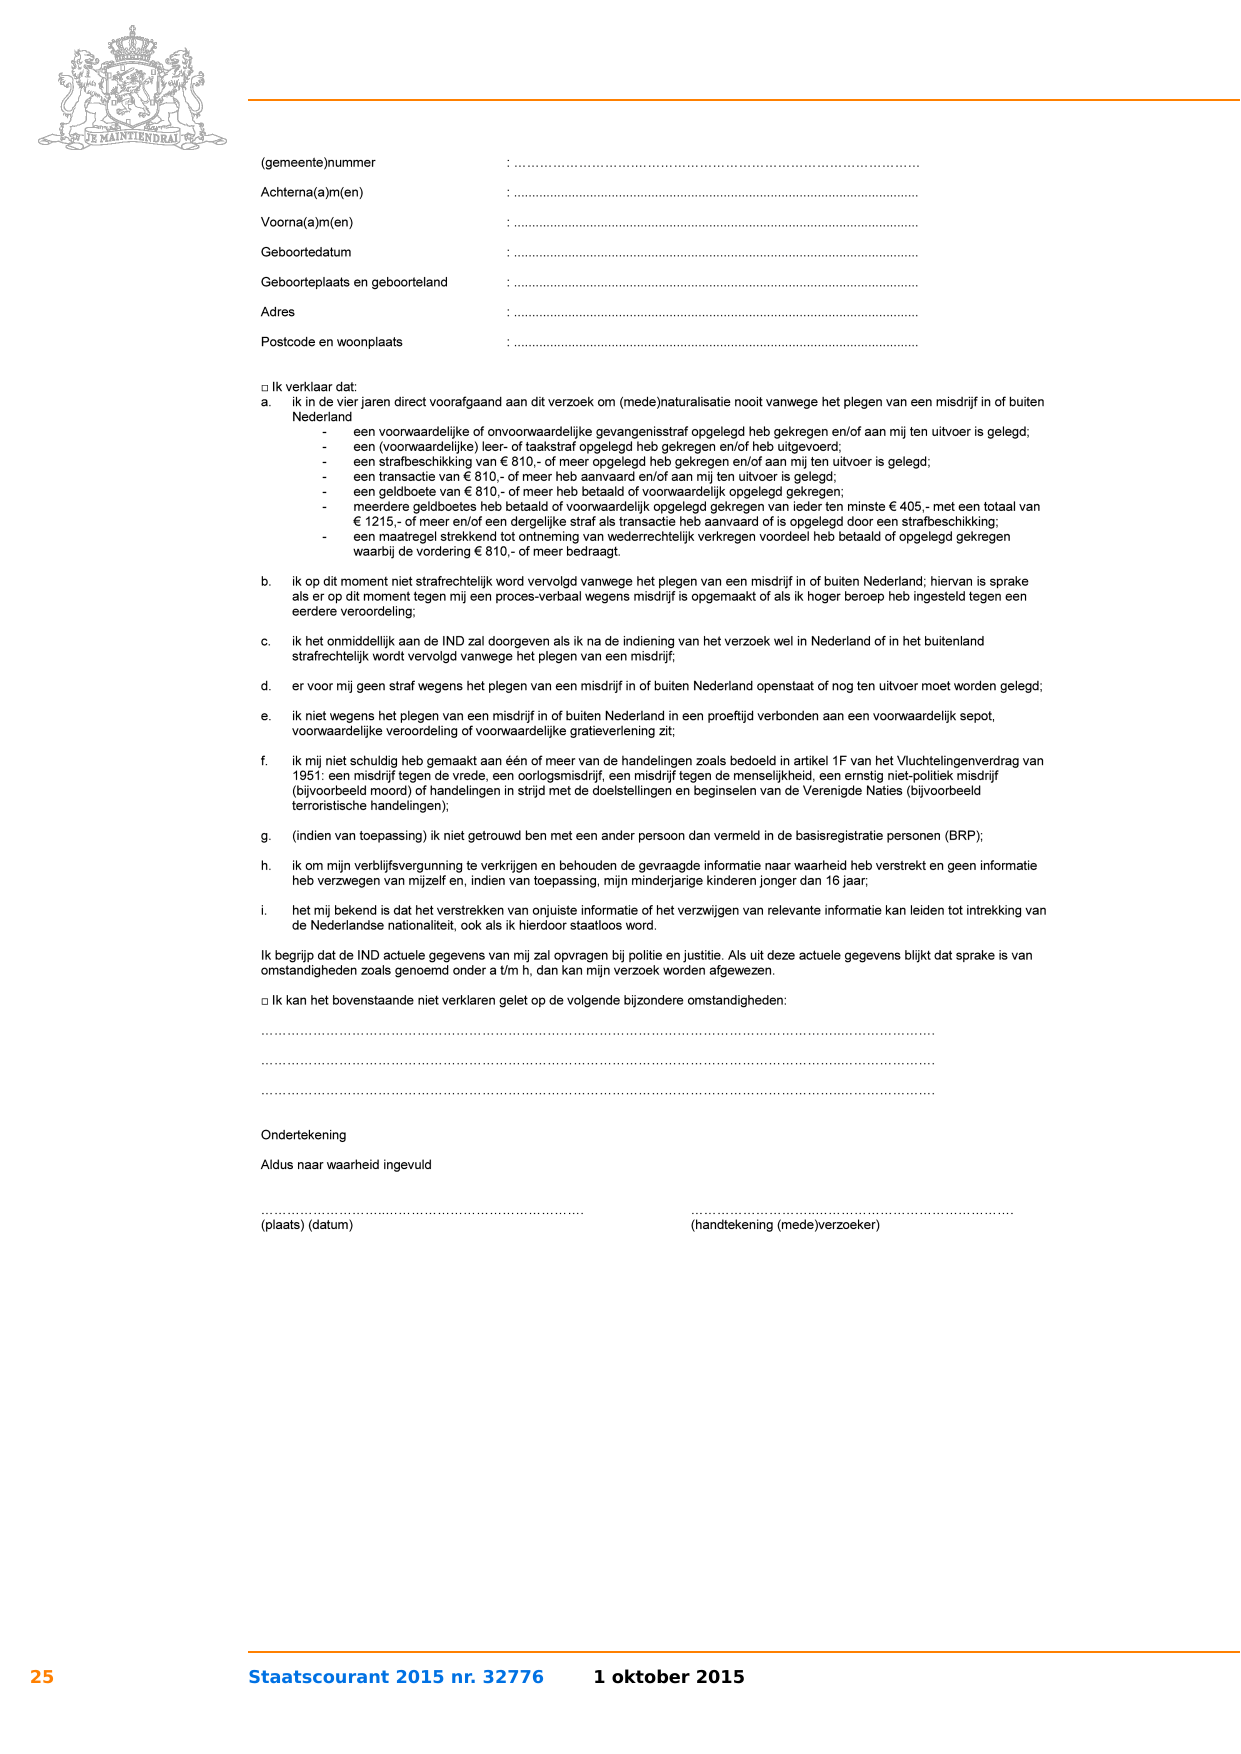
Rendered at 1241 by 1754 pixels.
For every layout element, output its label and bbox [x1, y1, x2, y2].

picture [248, 155, 1134, 1242]
picture [38, 25, 227, 150]
